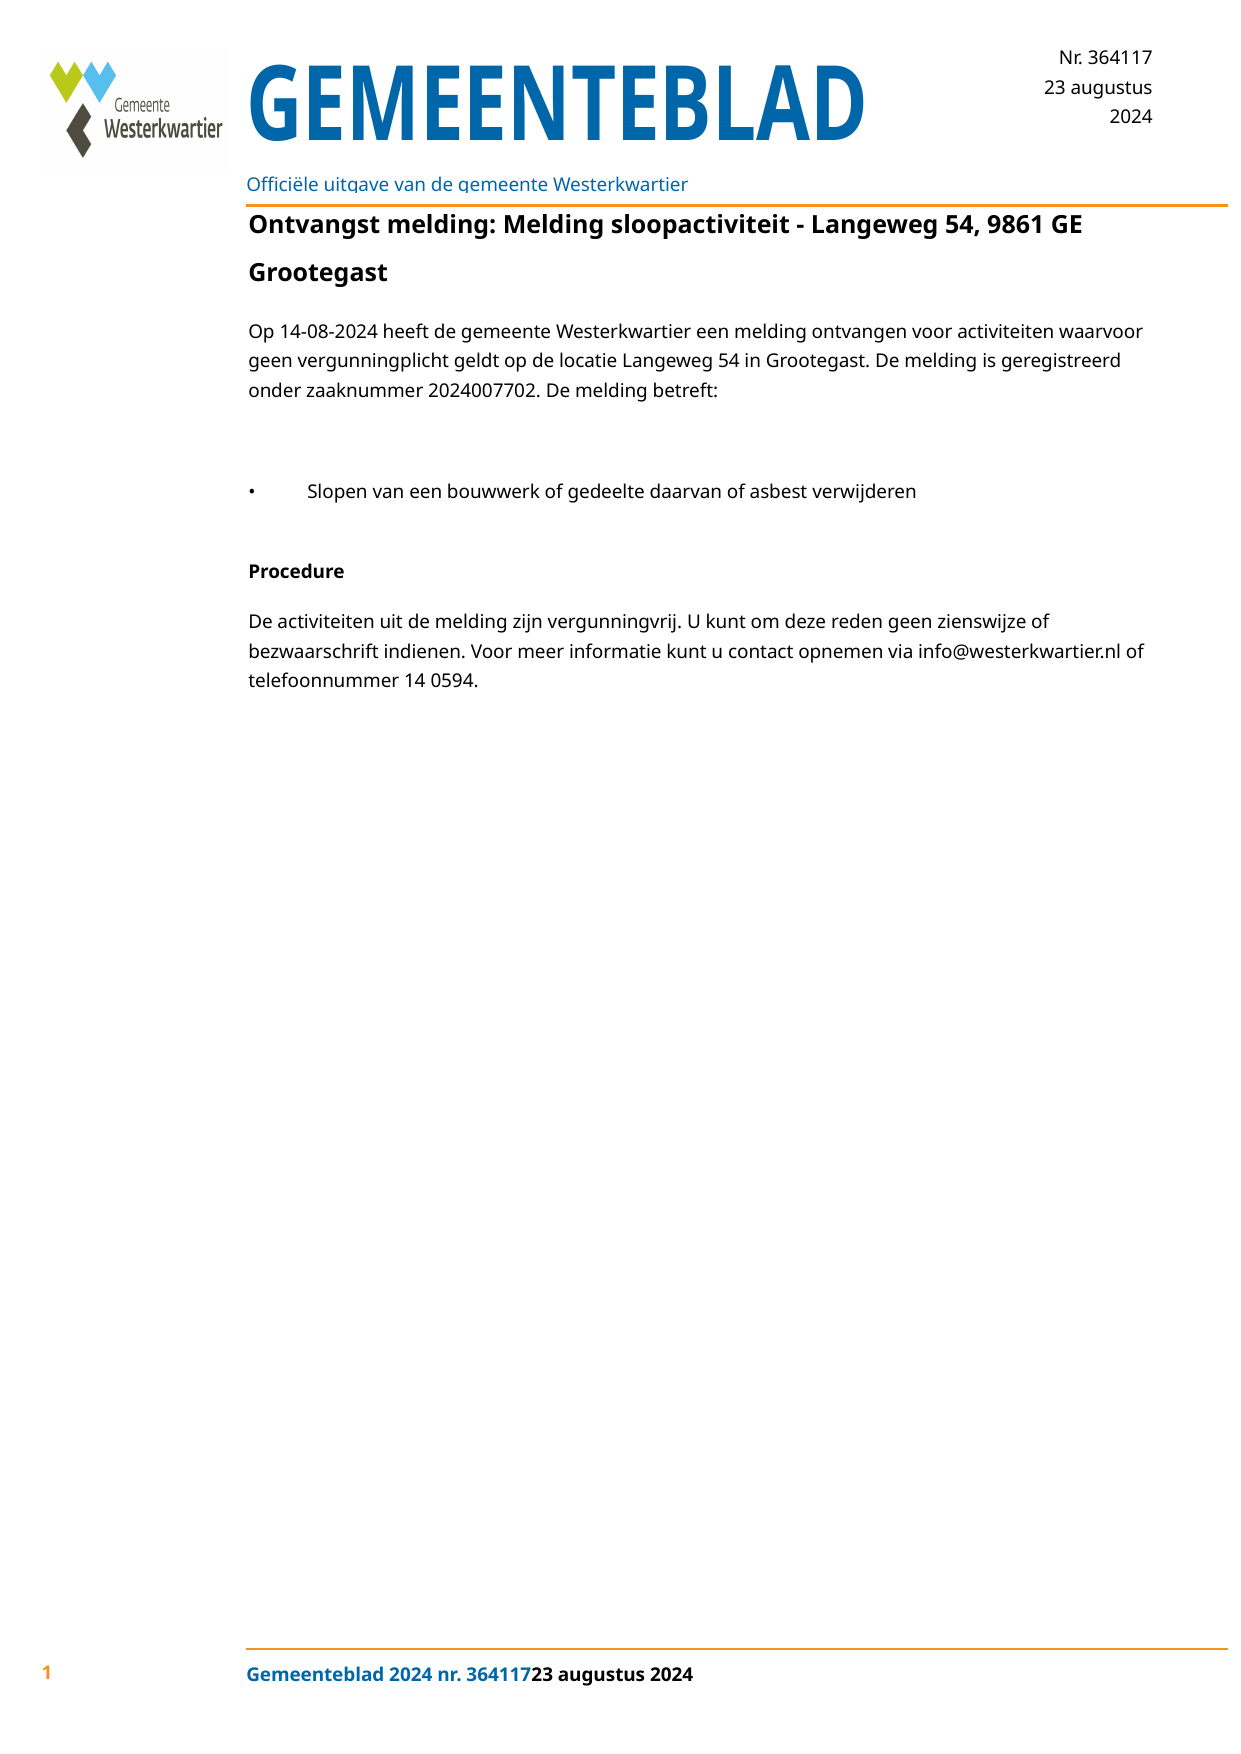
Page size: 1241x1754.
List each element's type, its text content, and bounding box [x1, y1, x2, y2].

text Ontvangst melding: Melding sloopactiviteit - Langeweg 54, 9861 GE Grootegast [248, 207, 1152, 288]
list Slopen van een bouwwerk of gedeelte daarvan of asbest verwijderen [248, 478, 1152, 504]
picture [41, 47, 231, 172]
text Op 14-08-2024 heeft de gemeente Westerkwartier een melding ontvangen voor activiteiten waarvoor geen vergunningplicht geldt op de locatie Langeweg 54 in Grootegast. De melding is geregistreerd onder zaaknummer 2024007702. De melding betreft: [248, 318, 1152, 403]
text De activiteiten uit de melding zijn vergunningvrij. U kunt om deze reden geen zienswijze of bezwaarschrift indienen. Voor meer informatie kunt u contact opnemen via info@westerkwartier.nl of telefoonnummer 14 0594. [248, 608, 1152, 693]
text Procedure [248, 558, 1152, 584]
